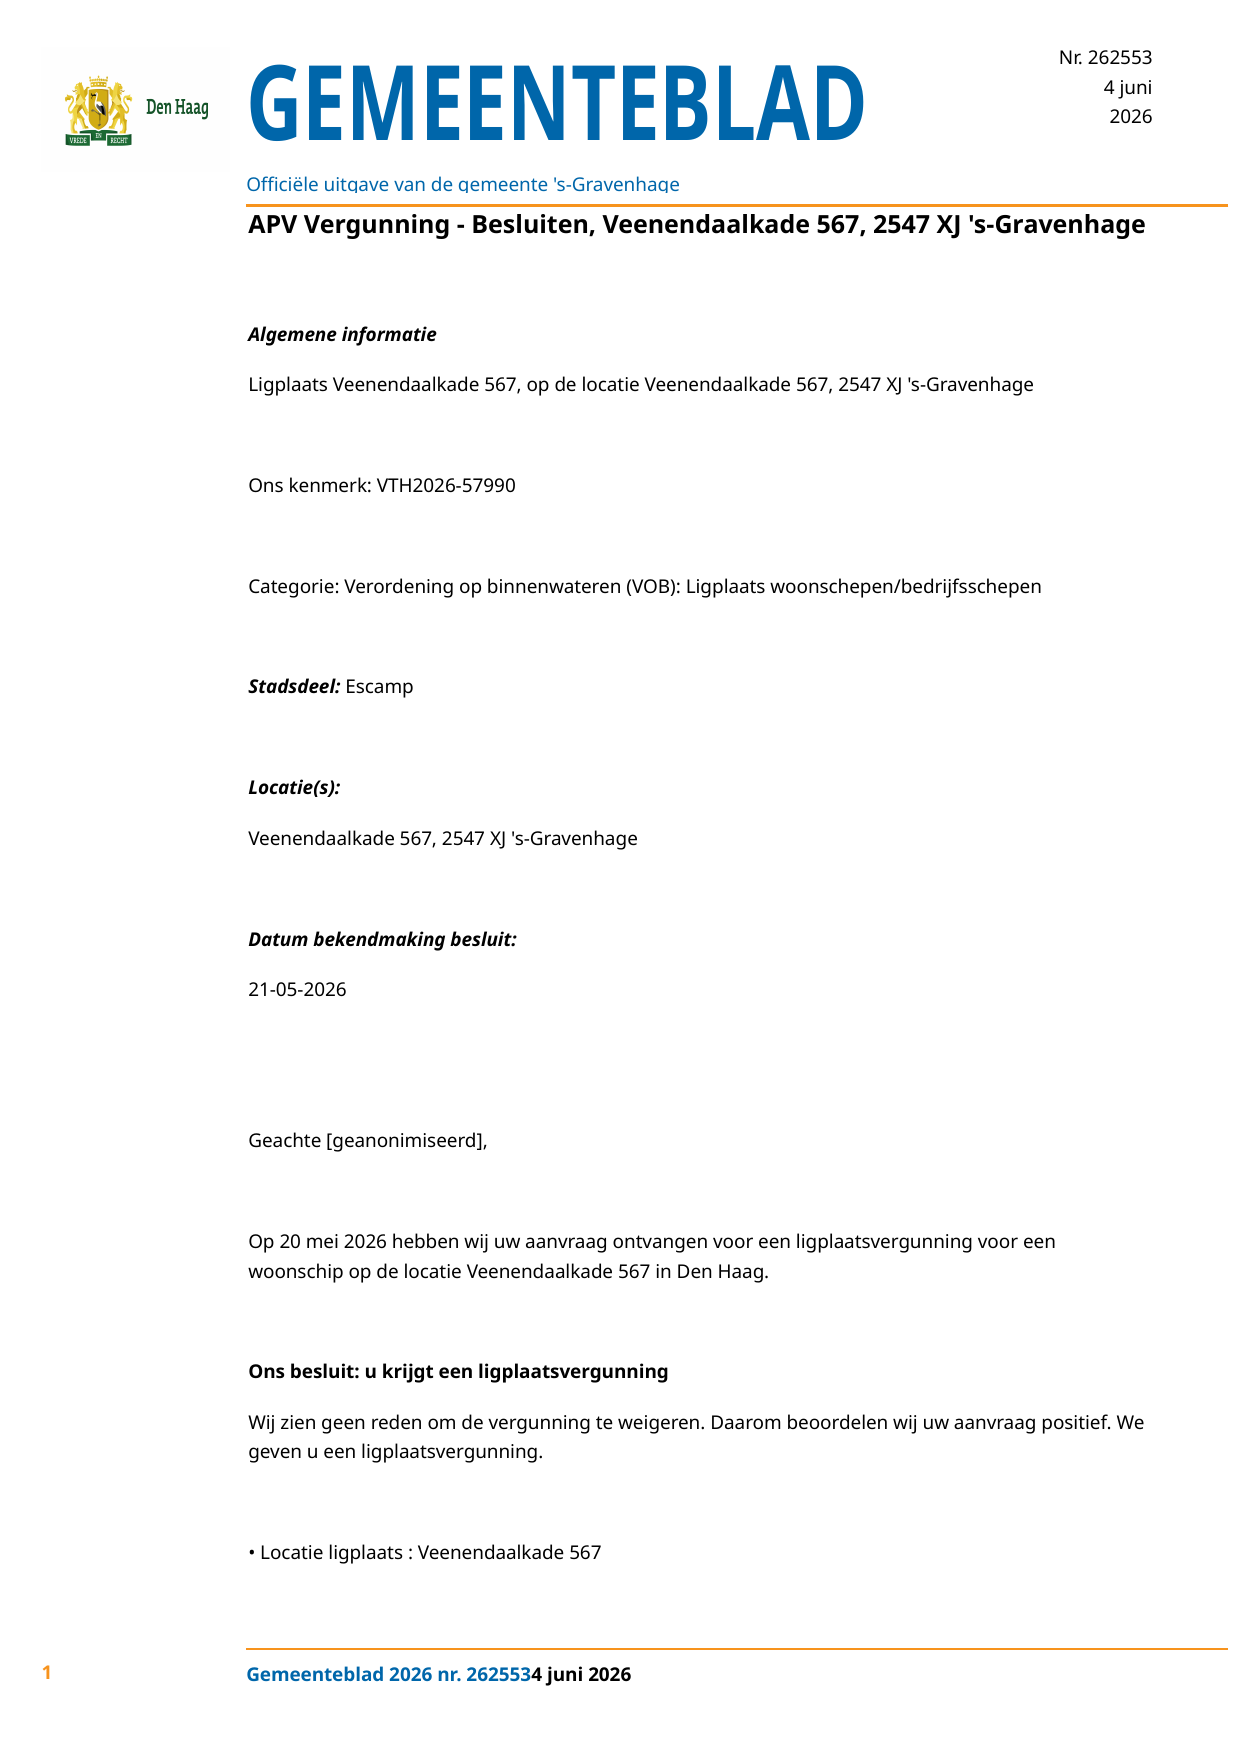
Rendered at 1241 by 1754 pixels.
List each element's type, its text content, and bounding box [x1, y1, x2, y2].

text Op 20 mei 2026 hebben wij uw aanvraag ontvangen voor een ligplaatsvergunning voor een woonschip op de locatie Veenendaalkade 567 in Den Haag. [248, 1228, 1152, 1283]
text Ons besluit: u krijgt een ligplaatsvergunning [248, 1359, 1152, 1384]
text Algemene informatie [248, 321, 1152, 346]
picture [41, 47, 231, 172]
text Datum bekendmaking besluit: [248, 926, 1152, 951]
text APV Vergunning - Besluiten, Veenendaalkade 567, 2547 XJ 's-Gravenhage [248, 207, 1152, 241]
text Stadsdeel: Escamp [248, 674, 1152, 699]
text Ons kenmerk: VTH2026-57990 [248, 472, 1152, 498]
text Wij zien geen reden om de vergunning te weigeren. Daarom beoordelen wij uw aanvraag positief. We geven u een ligplaatsvergunning. [248, 1409, 1152, 1464]
text Veenendaalkade 567, 2547 XJ 's-Gravenhage [248, 825, 1152, 851]
text 21-05-2026 [248, 976, 1152, 1002]
text • Locatie ligplaats : Veenendaalkade 567 [248, 1539, 1152, 1565]
text Ligplaats Veenendaalkade 567, op de locatie Veenendaalkade 567, 2547 XJ 's-Gravenhage [248, 371, 1152, 397]
text Categorie: Verordening op binnenwateren (VOB): Ligplaats woonschepen/bedrijfsschepen [248, 573, 1152, 598]
text Locatie(s): [248, 774, 1152, 800]
text Geachte [geanonimiseerd], [248, 1127, 1152, 1153]
